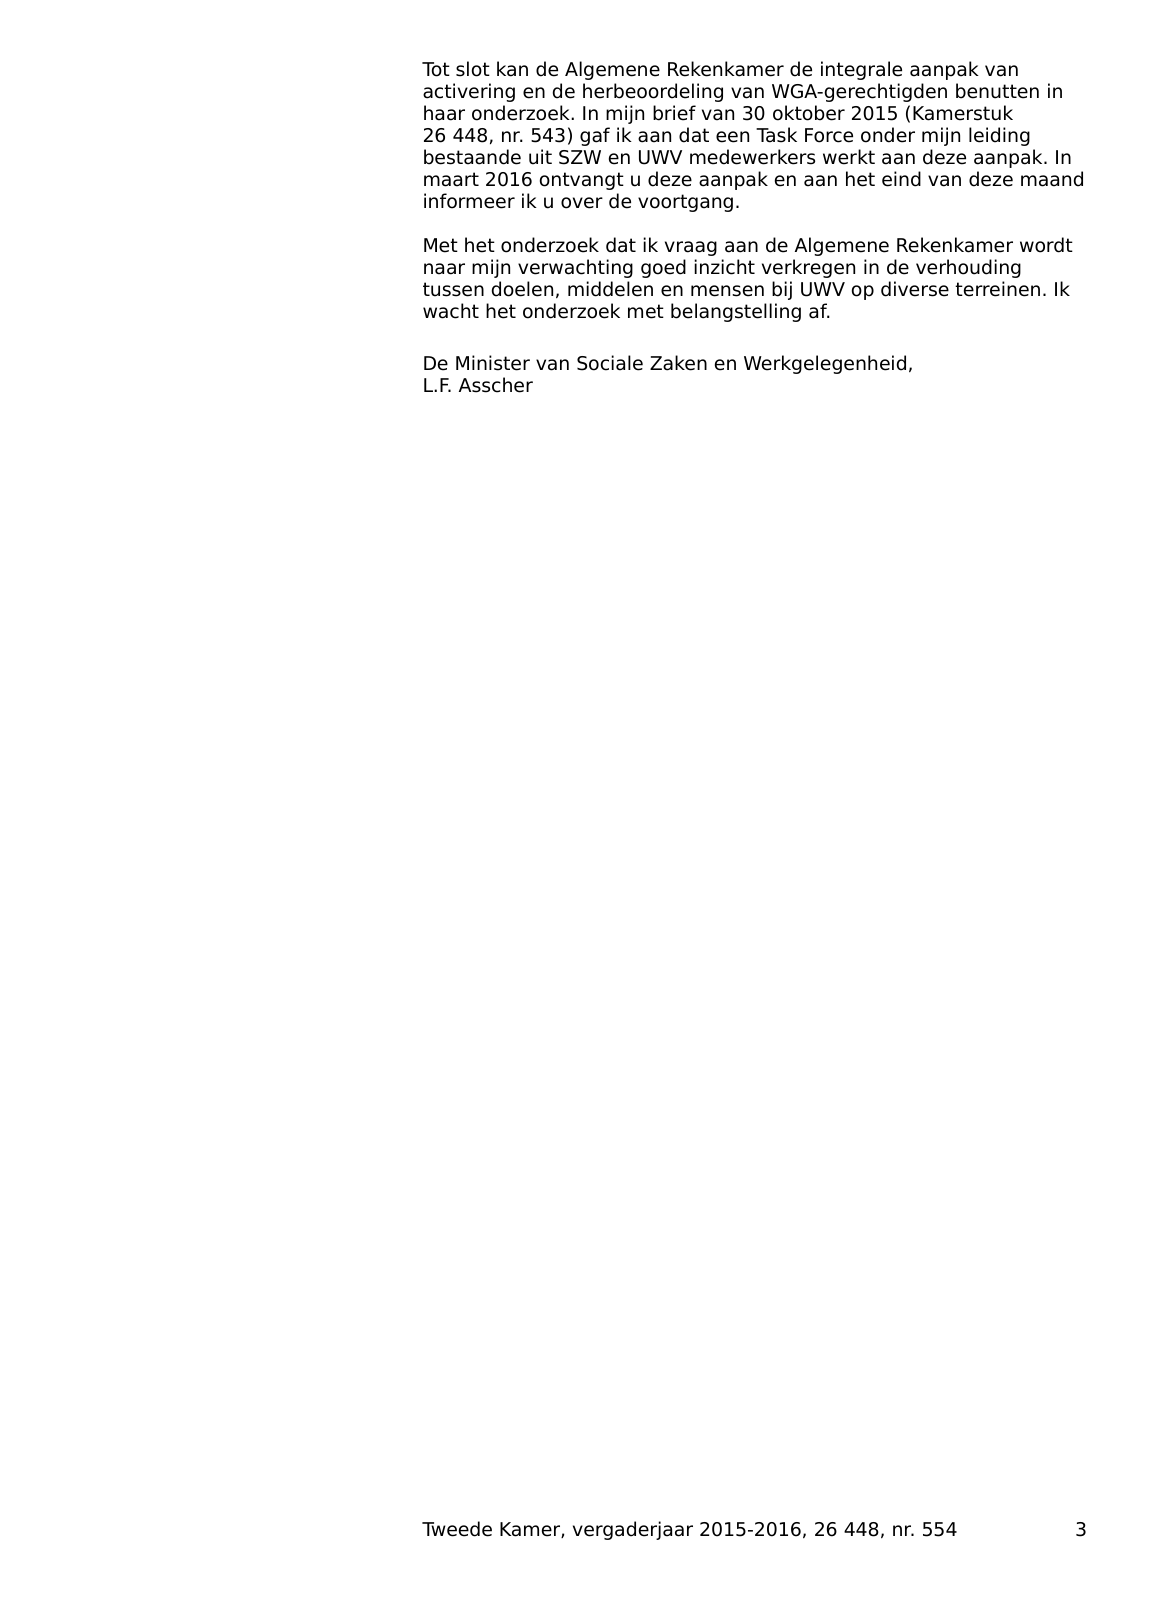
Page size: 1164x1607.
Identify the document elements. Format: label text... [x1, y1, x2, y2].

text Tot slot kan de Algemene Rekenkamer de integrale aanpak van activering en de herbeoordeling van WGA-gerechtigden benutten in haar onderzoek. In mijn brief van 30 oktober 2015 (Kamerstuk 26 448, nr. 543) gaf ik aan dat een Task Force onder mijn leiding bestaande uit SZW en UWV medewerkers werkt aan deze aanpak. In maart 2016 ontvangt u deze aanpak en aan het eind van deze maand informeer ik u over de voortgang. [422, 59, 1087, 213]
text Met het onderzoek dat ik vraag aan de Algemene Rekenkamer wordt naar mijn verwachting goed inzicht verkregen in de verhouding tussen doelen, middelen en mensen bij UWV op diverse terreinen. Ik wacht het onderzoek met belangstelling af. [422, 235, 1087, 323]
text De Minister van Sociale Zaken en Werkgelegenheid, L.F. Asscher [422, 353, 1087, 397]
